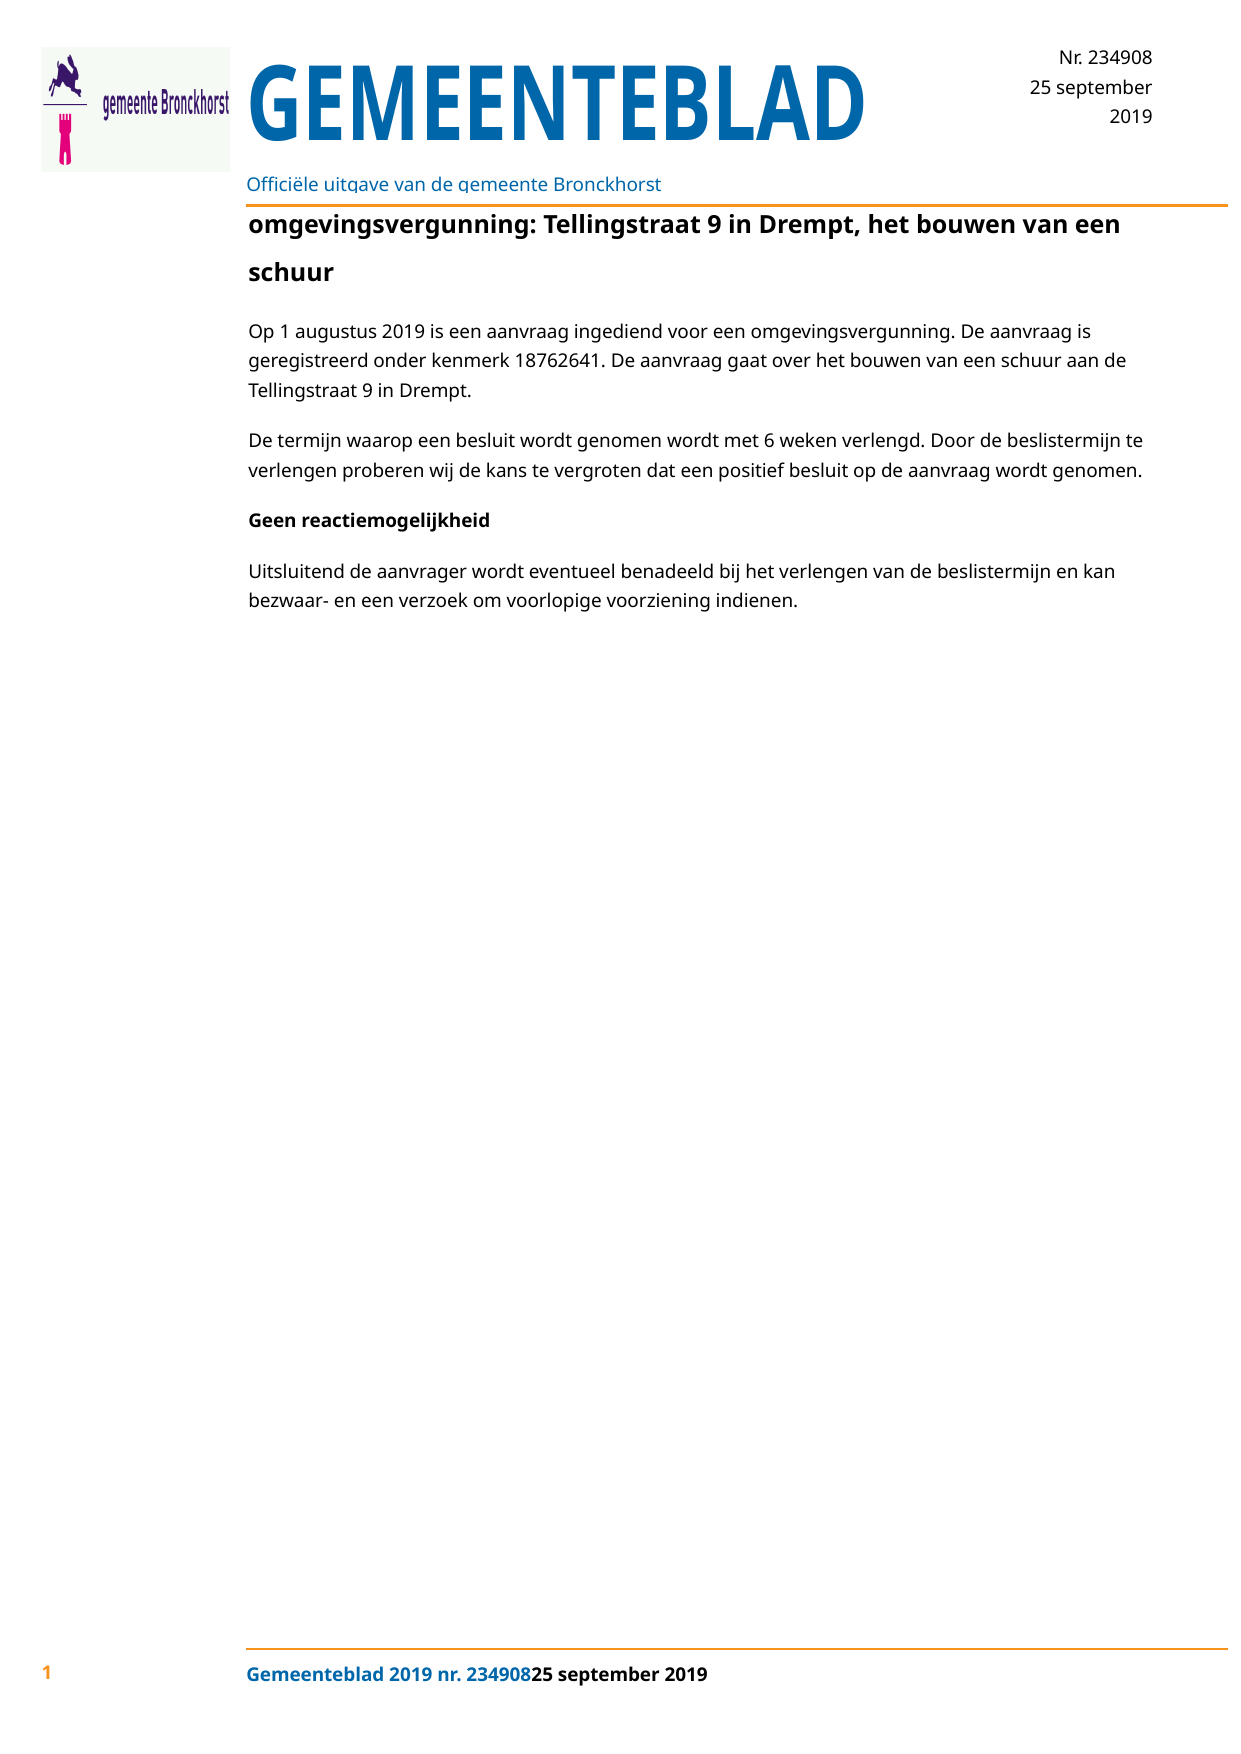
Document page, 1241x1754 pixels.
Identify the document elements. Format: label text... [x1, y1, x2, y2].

picture [41, 47, 231, 172]
text Geen reactiemogelijkheid [248, 507, 1152, 533]
text omgevingsvergunning: Tellingstraat 9 in Drempt, het bouwen van een schuur [248, 207, 1152, 288]
text Uitsluitend de aanvrager wordt eventueel benadeeld bij het verlengen van de beslistermijn en kan bezwaar- en een verzoek om voorlopige voorziening indienen. [248, 558, 1152, 613]
text De termijn waarop een besluit wordt genomen wordt met 6 weken verlengd. Door de beslistermijn te verlengen proberen wij de kans te vergroten dat een positief besluit op de aanvraag wordt genomen. [248, 427, 1152, 483]
text Op 1 augustus 2019 is een aanvraag ingediend voor een omgevingsvergunning. De aanvraag is geregistreerd onder kenmerk 18762641. De aanvraag gaat over het bouwen van een schuur aan de Tellingstraat 9 in Drempt. [248, 318, 1152, 403]
